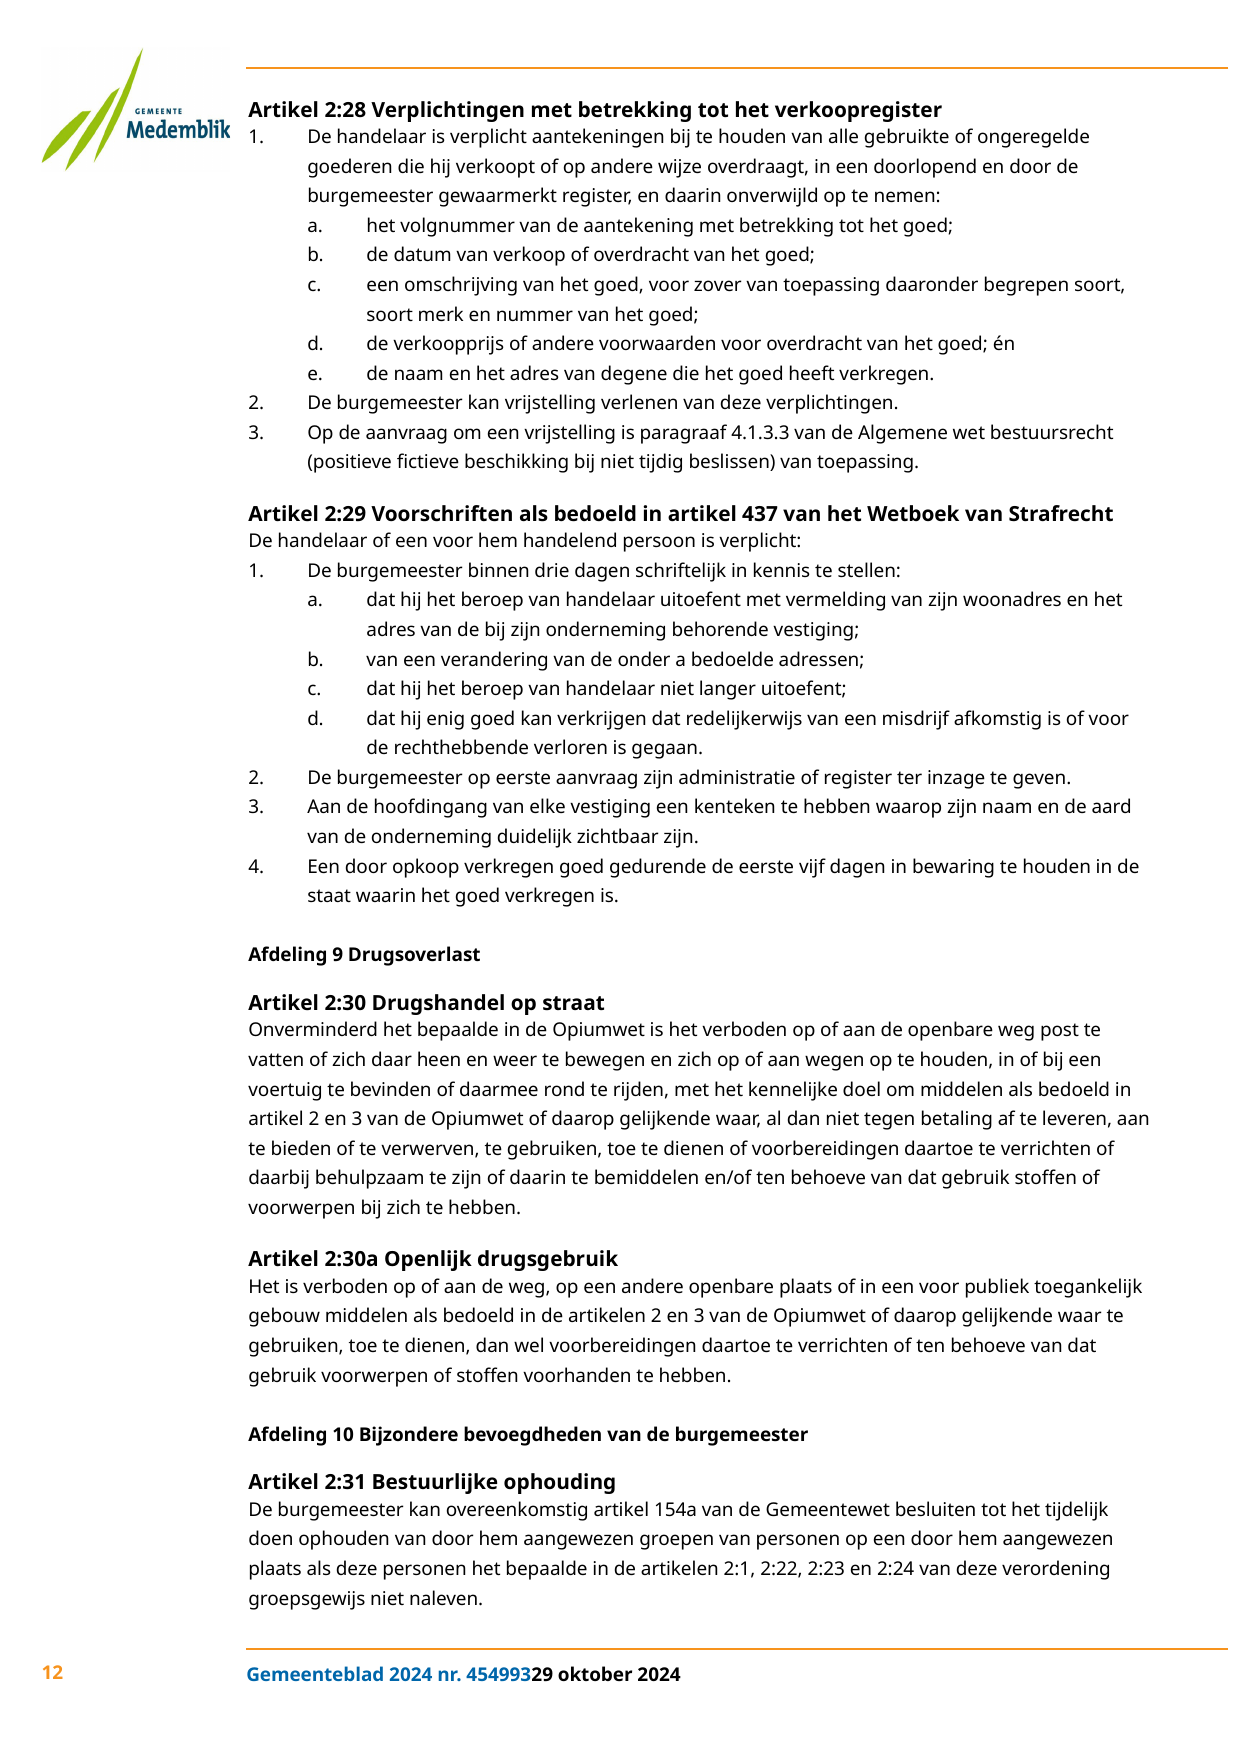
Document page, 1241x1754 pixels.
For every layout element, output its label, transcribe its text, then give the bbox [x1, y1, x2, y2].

text Het is verboden op of aan de weg, op een andere openbare plaats of in een voor publiek toegankelijk gebouw middelen als bedoeld in de artikelen 2 en 3 van de Opiumwet of daarop gelijkende waar te gebruiken, toe te dienen, dan wel voorbereidingen daartoe te verrichten of ten behoeve van dat gebruik voorwerpen of stoffen voorhanden te hebben. [248, 1273, 1152, 1387]
list van een verandering van de onder a bedoelde adressen; [307, 646, 1152, 672]
text Artikel 2:28 Verplichtingen met betrekking tot het verkoopregister [248, 95, 1152, 123]
list dat hij het beroep van handelaar niet langer uitoefent; [307, 675, 1152, 701]
list een omschrijving van het goed, voor zover van toepassing daaronder begrepen soort, soort merk en nummer van het goed; [307, 271, 1152, 326]
text Artikel 2:30 Drugshandel op straat [248, 988, 1152, 1017]
text Artikel 2:30a Openlijk drugsgebruik [248, 1244, 1152, 1273]
list de verkoopprijs of andere voorwaarden voor overdracht van het goed; én [307, 330, 1152, 356]
list Aan de hoofdingang van elke vestiging een kenteken te hebben waarop zijn naam en de aard van de onderneming duidelijk zichtbaar zijn. [248, 794, 1152, 849]
list Een door opkoop verkregen goed gedurende de eerste vijf dagen in bewaring te houden in de staat waarin het goed verkregen is. [248, 853, 1152, 908]
list Op de aanvraag om een vrijstelling is paragraaf 4.1.3.3 van de Algemene wet bestuursrecht (positieve fictieve beschikking bij niet tijdig beslissen) van toepassing. [248, 419, 1152, 474]
list De handelaar is verplicht aantekeningen bij te houden van alle gebruikte of ongeregelde goederen die hij verkoopt of op andere wijze overdraagt, in een doorlopend en door de burgemeester gewaarmerkt register, en daarin onverwijld op te nemen: [248, 123, 1152, 208]
picture [41, 47, 231, 172]
text Afdeling 10 Bijzondere bevoegdheden van de burgemeester [248, 1421, 1152, 1447]
text De burgemeester kan overeenkomstig artikel 154a van de Gemeentewet besluiten tot het tijdelijk doen ophouden van door hem aangewezen groepen van personen op een door hem aangewezen plaats als deze personen het bepaalde in de artikelen 2:1, 2:22, 2:23 en 2:24 van deze verordening groepsgewijs niet naleven. [248, 1496, 1152, 1610]
text Artikel 2:31 Bestuurlijke ophouding [248, 1467, 1152, 1496]
text Onverminderd het bepaalde in de Opiumwet is het verboden op of aan de openbare weg post te vatten of zich daar heen en weer te bewegen en zich op of aan wegen op te houden, in of bij een voertuig te bevinden of daarmee rond te rijden, met het kennelijke doel om middelen als bedoeld in artikel 2 en 3 van de Opiumwet of daarop gelijkende waar, al dan niet tegen betaling af te leveren, aan te bieden of te verwerven, te gebruiken, toe te dienen of voorbereidingen daartoe te verrichten of daarbij behulpzaam te zijn of daarin te bemiddelen en/of ten behoeve van dat gebruik stoffen of voorwerpen bij zich te hebben. [248, 1017, 1152, 1220]
list het volgnummer van de aantekening met betrekking tot het goed; [307, 212, 1152, 238]
text De handelaar of een voor hem handelend persoon is verplicht: [248, 527, 1152, 553]
list De burgemeester binnen drie dagen schriftelijk in kennis te stellen: [248, 557, 1152, 583]
list dat hij enig goed kan verkrijgen dat redelijkerwijs van een misdrijf afkomstig is of voor de rechthebbende verloren is gegaan. [307, 705, 1152, 760]
text Afdeling 9 Drugsoverlast [248, 942, 1152, 967]
list de naam en het adres van degene die het goed heeft verkregen. [307, 360, 1152, 386]
list de datum van verkoop of overdracht van het goed; [307, 242, 1152, 267]
list De burgemeester kan vrijstelling verlenen van deze verplichtingen. [248, 389, 1152, 415]
list dat hij het beroep van handelaar uitoefent met vermelding van zijn woonadres en het adres van de bij zijn onderneming behorende vestiging; [307, 587, 1152, 642]
text Artikel 2:29 Voorschriften als bedoeld in artikel 437 van het Wetboek van Strafrecht [248, 499, 1152, 527]
list De burgemeester op eerste aanvraag zijn administratie of register ter inzage te geven. [248, 764, 1152, 790]
